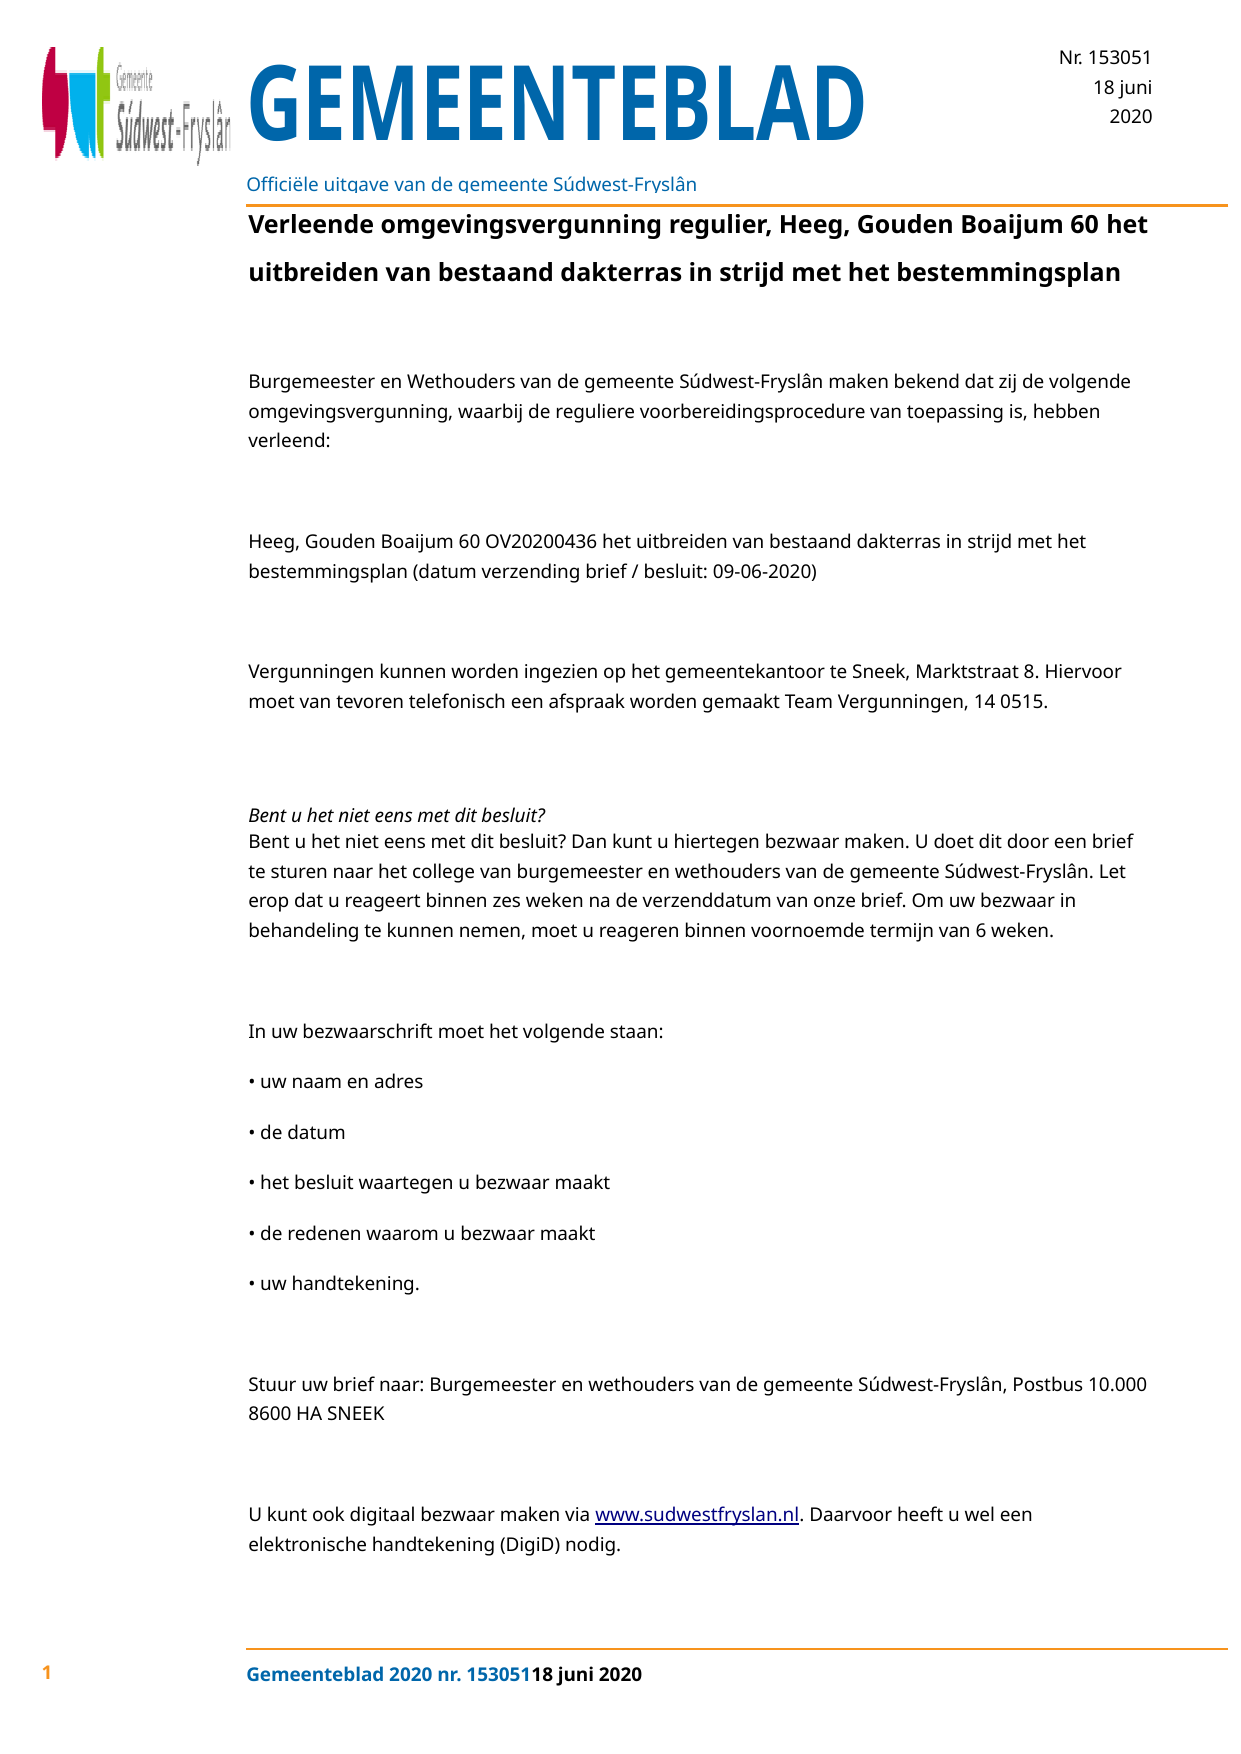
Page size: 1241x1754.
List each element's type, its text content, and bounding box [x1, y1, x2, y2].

text • het besluit waartegen u bezwaar maakt [248, 1169, 1152, 1195]
text Verleende omgevingsvergunning regulier, Heeg, Gouden Boaijum 60 het uitbreiden van bestaand dakterras in strijd met het bestemmingsplan [248, 207, 1152, 288]
text Stuur uw brief naar: Burgemeester en wethouders van de gemeente Súdwest-Fryslân, Postbus 10.000 8600 HA SNEEK [248, 1371, 1152, 1426]
text Bent u het niet eens met dit besluit? [248, 803, 1152, 828]
picture [41, 47, 231, 172]
text • de datum [248, 1119, 1152, 1144]
text Heeg, Gouden Boaijum 60 OV20200436 het uitbreiden van bestaand dakterras in strijd met het bestemmingsplan (datum verzending brief / besluit: 09-06-2020) [248, 528, 1152, 584]
text Bent u het niet eens met dit besluit? Dan kunt u hiertegen bezwaar maken. U doet dit door een brief te sturen naar het college van burgemeester en wethouders van de gemeente Súdwest-Fryslân. Let erop dat u reageert binnen zes weken na de verzenddatum van onze brief. Om uw bezwaar in behandeling te kunnen nemen, moet u reageren binnen voornoemde termijn van 6 weken. [248, 828, 1152, 943]
text • de redenen waarom u bezwaar maakt [248, 1220, 1152, 1245]
text • uw handtekening. [248, 1270, 1152, 1296]
text • uw naam en adres [248, 1068, 1152, 1094]
text Burgemeester en Wethouders van de gemeente Súdwest-Fryslân maken bekend dat zij de volgende omgevingsvergunning, waarbij de reguliere voorbereidingsprocedure van toepassing is, hebben verleend: [248, 368, 1152, 453]
text Vergunningen kunnen worden ingezien op het gemeentekantoor te Sneek, Marktstraat 8. Hiervoor moet van tevoren telefonisch een afspraak worden gemaakt Team Vergunningen, 14 0515. [248, 659, 1152, 714]
text U kunt ook digitaal bezwaar maken via www.sudwestfryslan.nl. Daarvoor heeft u wel een elektronische handtekening (DigiD) nodig. [248, 1501, 1152, 1557]
text In uw bezwaarschrift moet het volgende staan: [248, 1018, 1152, 1044]
